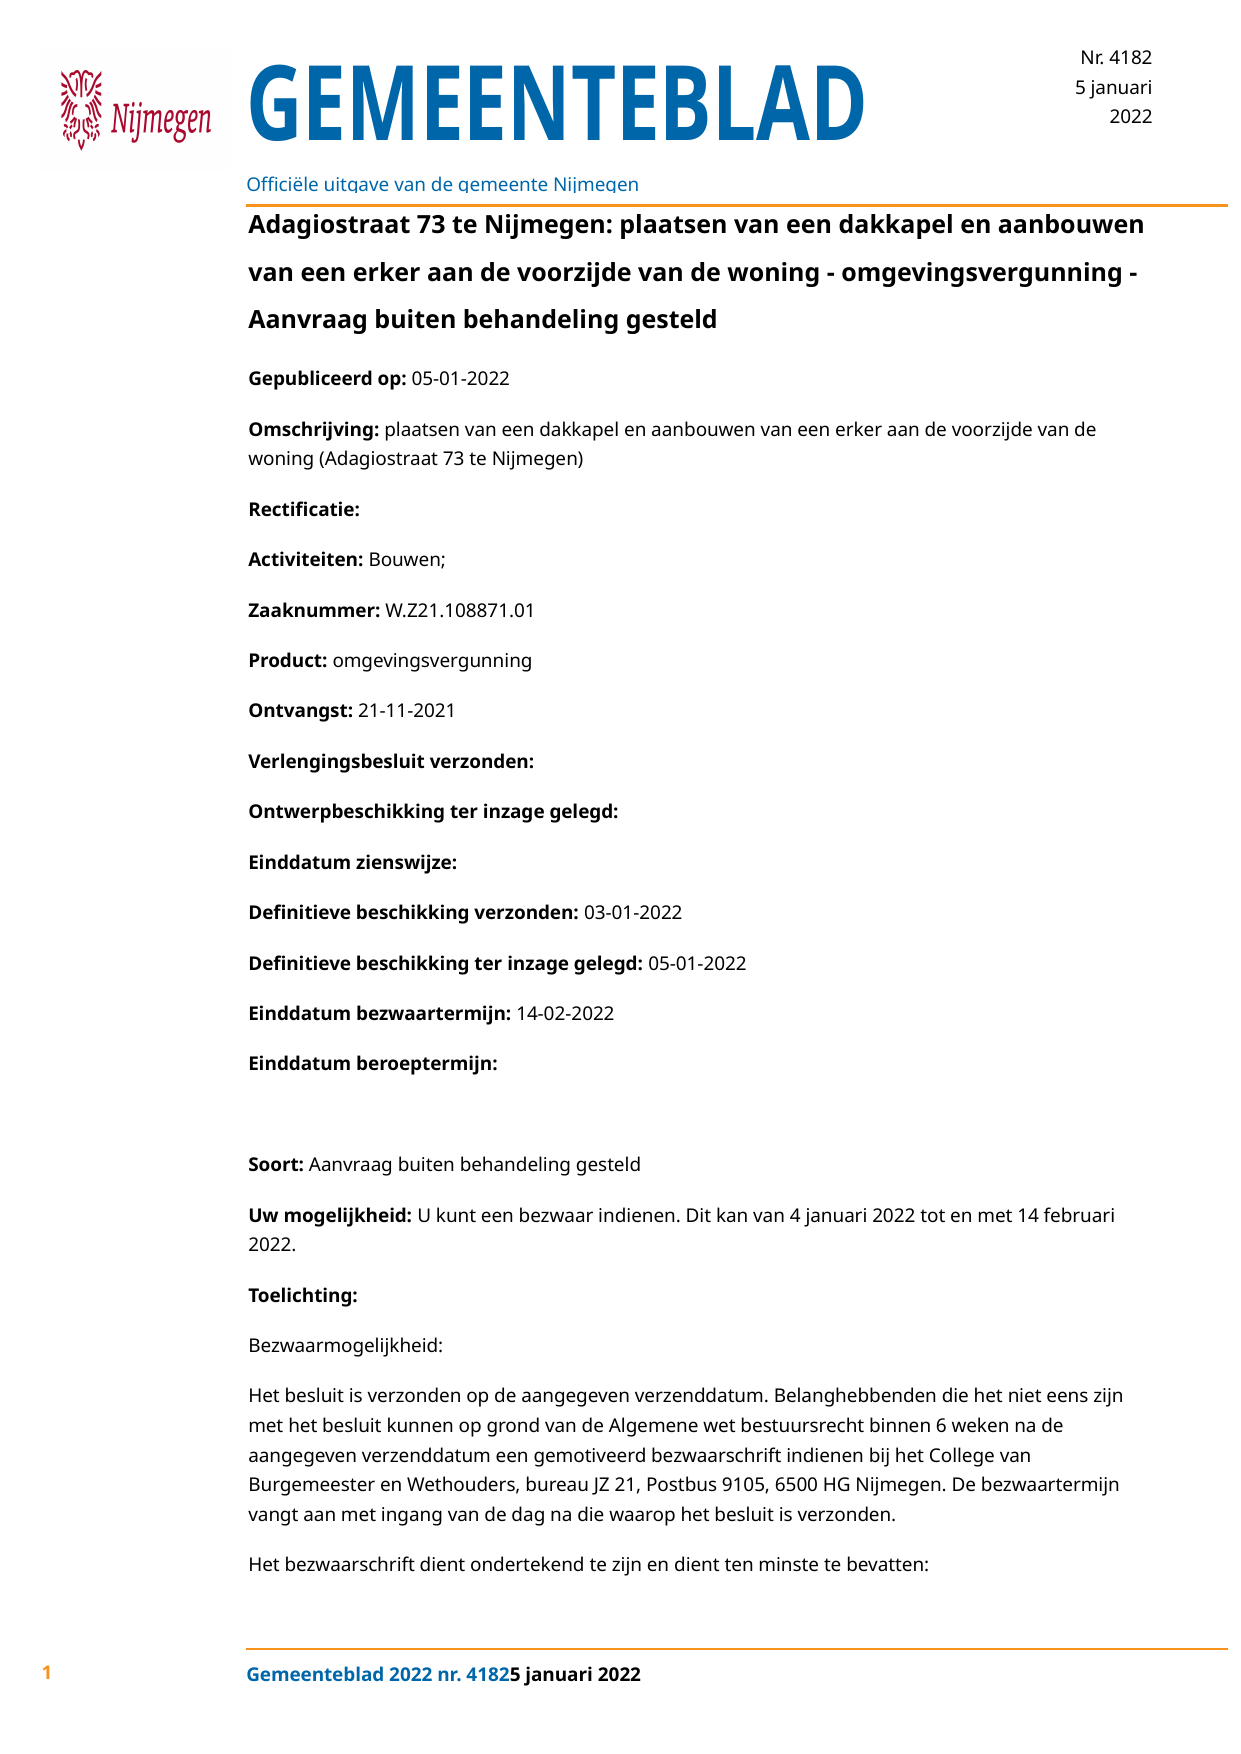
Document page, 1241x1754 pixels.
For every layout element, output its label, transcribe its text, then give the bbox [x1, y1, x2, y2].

text Het besluit is verzonden op de aangegeven verzenddatum. Belanghebbenden die het niet eens zijn met het besluit kunnen op grond van de Algemene wet bestuursrecht binnen 6 weken na de aangegeven verzenddatum een gemotiveerd bezwaarschrift indienen bij het College van Burgemeester en Wethouders, bureau JZ 21, Postbus 9105, 6500 HG Nijmegen. De bezwaartermijn vangt aan met ingang van de dag na die waarop het besluit is verzonden. [248, 1383, 1152, 1527]
text Rectificatie: [248, 496, 1152, 522]
text Definitieve beschikking verzonden: 03-01-2022 [248, 899, 1152, 925]
text Gepubliceerd op: 05-01-2022 [248, 366, 1152, 391]
picture [41, 47, 231, 172]
text Het bezwaarschrift dient ondertekend te zijn en dient ten minste te bevatten: [248, 1551, 1152, 1577]
text Soort: Aanvraag buiten behandeling gesteld [248, 1151, 1152, 1177]
text Einddatum bezwaartermijn: 14-02-2022 [248, 1000, 1152, 1026]
text Activiteiten: Bouwen; [248, 546, 1152, 572]
text Zaaknummer: W.Z21.108871.01 [248, 597, 1152, 622]
text Einddatum zienswijze: [248, 849, 1152, 874]
text Einddatum beroeptermijn: [248, 1051, 1152, 1076]
text Verlengingsbesluit verzonden: [248, 748, 1152, 774]
text Bezwaarmogelijkheid: [248, 1332, 1152, 1358]
text Toelichting: [248, 1282, 1152, 1307]
text Ontvangst: 21-11-2021 [248, 698, 1152, 723]
text Definitieve beschikking ter inzage gelegd: 05-01-2022 [248, 950, 1152, 975]
text Omschrijving: plaatsen van een dakkapel en aanbouwen van een erker aan de voorzijde van de woning (Adagiostraat 73 te Nijmegen) [248, 416, 1152, 471]
text Uw mogelijkheid: U kunt een bezwaar indienen. Dit kan van 4 januari 2022 tot en met 14 februari 2022. [248, 1202, 1152, 1257]
text Product: omgevingsvergunning [248, 647, 1152, 673]
text Adagiostraat 73 te Nijmegen: plaatsen van een dakkapel en aanbouwen van een erker aan de voorzijde van de woning - omgevingsvergunning - Aanvraag buiten behandeling gesteld [248, 207, 1152, 336]
text Ontwerpbeschikking ter inzage gelegd: [248, 798, 1152, 824]
